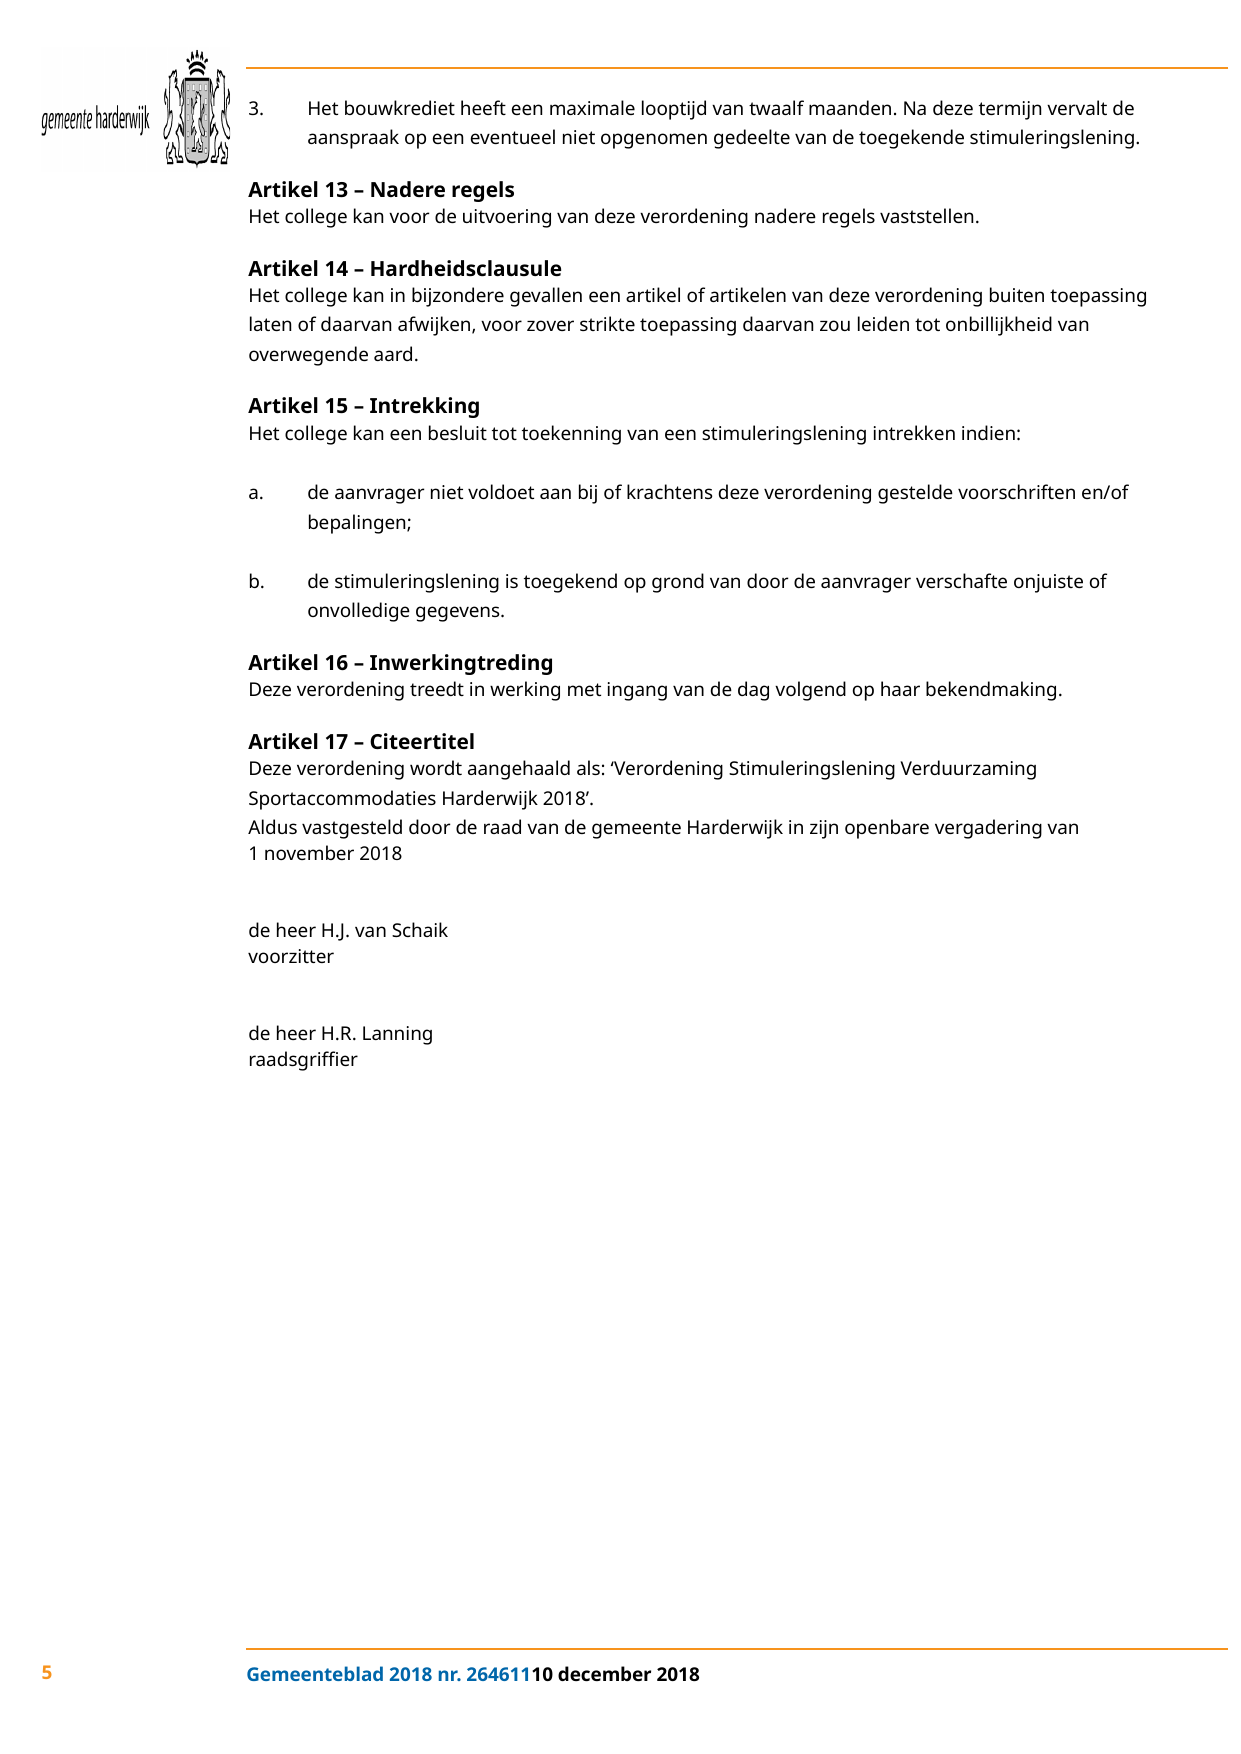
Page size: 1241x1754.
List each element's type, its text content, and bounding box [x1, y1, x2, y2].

text Het college kan een besluit tot toekenning van een stimuleringslening intrekken indien: [248, 420, 1152, 446]
text Deze verordening wordt aangehaald als: ‘Verordening Stimuleringslening Verduurzaming Sportaccommodaties Harderwijk 2018’. [248, 755, 1152, 811]
text Artikel 14 – Hardheidsclausule [248, 254, 1152, 282]
text Artikel 16 – Inwerkingtreding [248, 648, 1152, 676]
list Het bouwkrediet heeft een maximale looptijd van twaalf maanden. Na deze termijn vervalt de aanspraak op een eventueel niet opgenomen gedeelte van de toegekende stimuleringslening. [248, 95, 1152, 150]
text de heer H.J. van Schaik [248, 917, 1152, 943]
text 1 november 2018 [248, 840, 1152, 866]
text Artikel 17 – Citeertitel [248, 727, 1152, 755]
text Deze verordening treedt in werking met ingang van de dag volgend op haar bekendmaking. [248, 676, 1152, 702]
text Het college kan in bijzondere gevallen een artikel of artikelen van deze verordening buiten toepassing laten of daarvan afwijken, voor zover strikte toepassing daarvan zou leiden tot onbillijkheid van overwegende aard. [248, 282, 1152, 367]
list de aanvrager niet voldoet aan bij of krachtens deze verordening gestelde voorschriften en/of bepalingen; [248, 479, 1152, 534]
text Aldus vastgesteld door de raad van de gemeente Harderwijk in zijn openbare vergadering van [248, 814, 1152, 840]
list de stimuleringslening is toegekend op grond van door de aanvrager verschafte onjuiste of onvolledige gegevens. [248, 568, 1152, 623]
text Artikel 15 – Intrekking [248, 392, 1152, 420]
text Het college kan voor de uitvoering van deze verordening nadere regels vaststellen. [248, 203, 1152, 229]
text de heer H.R. Lanning [248, 1020, 1152, 1046]
picture [41, 47, 231, 172]
text Artikel 13 – Nadere regels [248, 175, 1152, 203]
text raadsgriffier [248, 1046, 1152, 1072]
text voorzitter [248, 943, 1152, 969]
